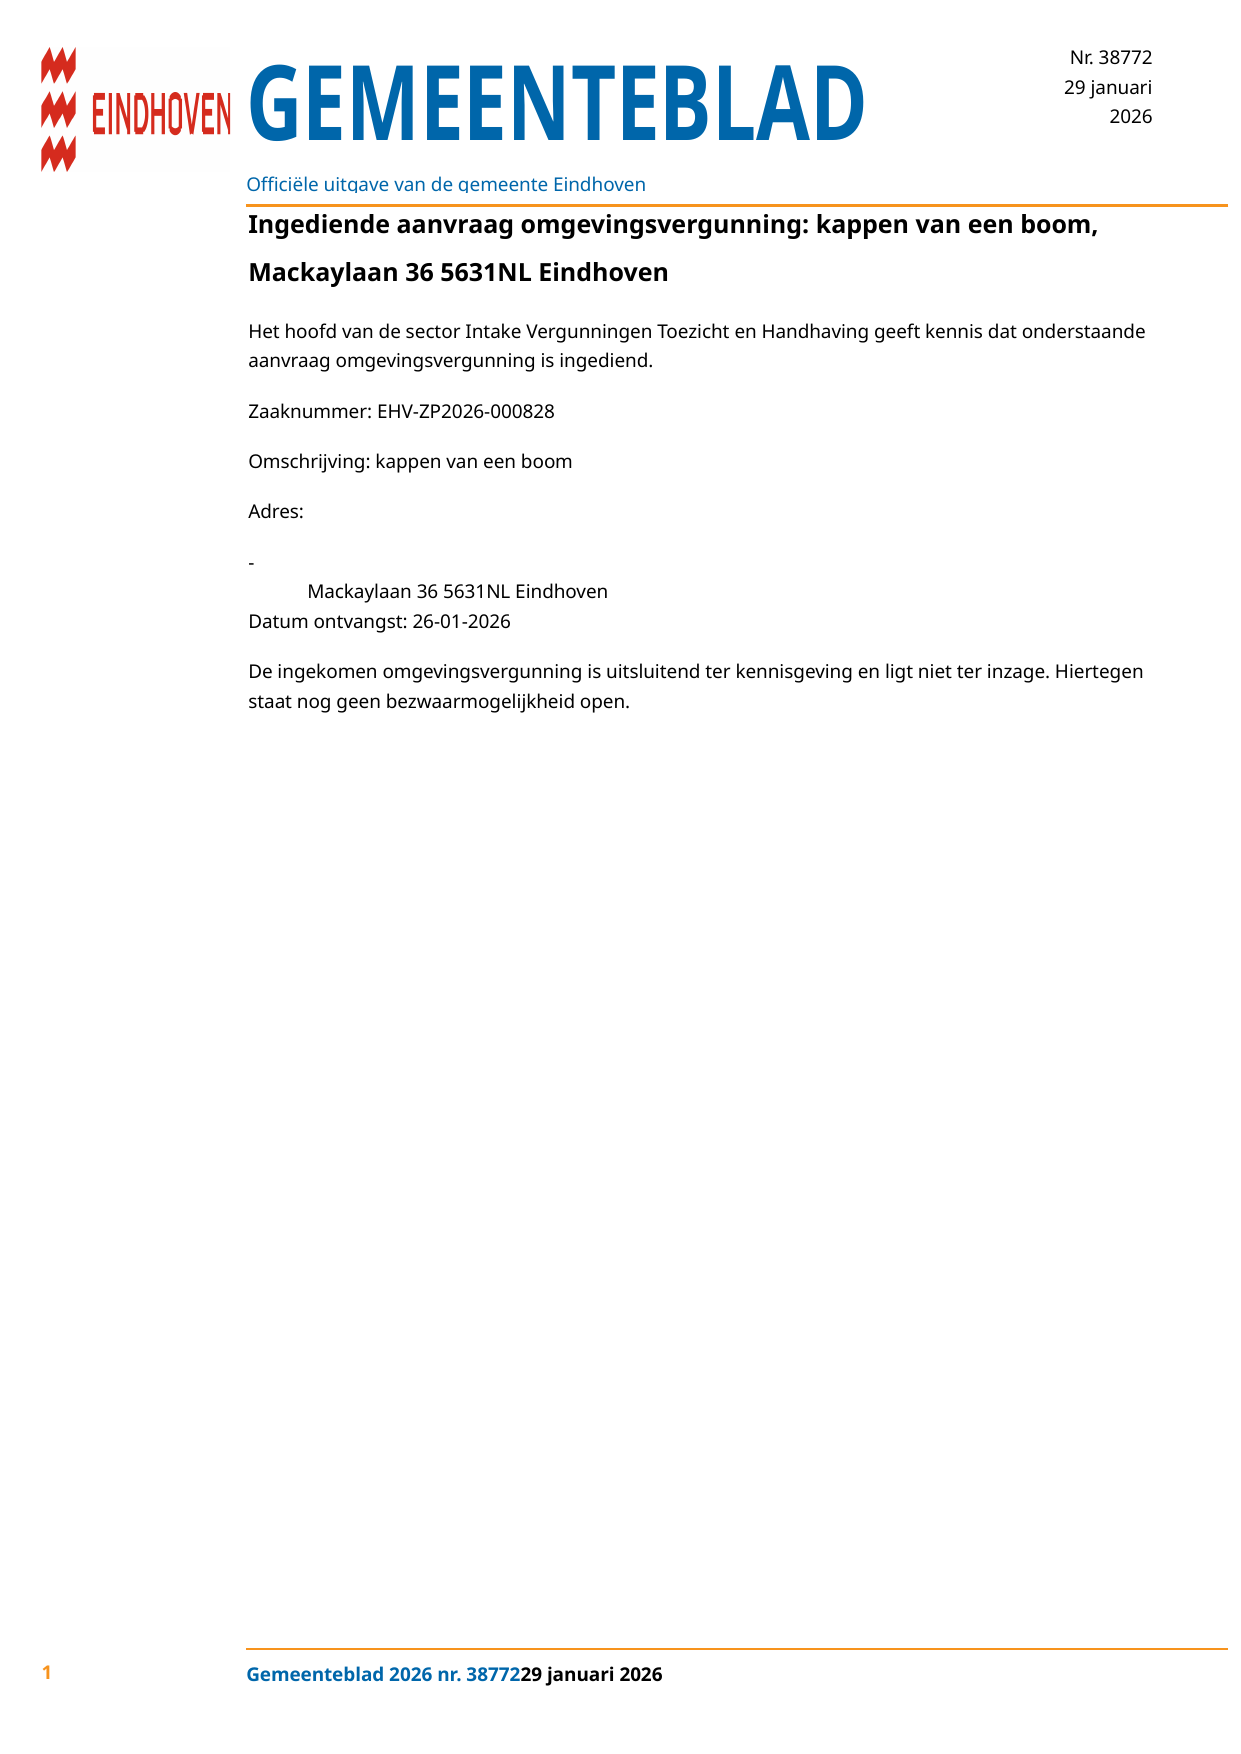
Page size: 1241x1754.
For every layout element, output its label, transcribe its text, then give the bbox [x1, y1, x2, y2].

text Zaaknummer: EHV-ZP2026-000828 [248, 398, 1152, 424]
list Mackaylaan 36 5631NL Eindhoven [248, 579, 1152, 604]
text Omschrijving: kappen van een boom [248, 448, 1152, 474]
picture [41, 47, 231, 172]
text Adres: [248, 499, 1152, 524]
text Datum ontvangst: 26-01-2026 [248, 608, 1152, 634]
text Ingediende aanvraag omgevingsvergunning: kappen van een boom, Mackaylaan 36 5631NL Eindhoven [248, 207, 1152, 288]
text Het hoofd van de sector Intake Vergunningen Toezicht en Handhaving geeft kennis dat onderstaande aanvraag omgevingsvergunning is ingediend. [248, 318, 1152, 373]
text De ingekomen omgevingsvergunning is uitsluitend ter kennisgeving en ligt niet ter inzage. Hiertegen staat nog geen bezwaarmogelijkheid open. [248, 659, 1152, 714]
